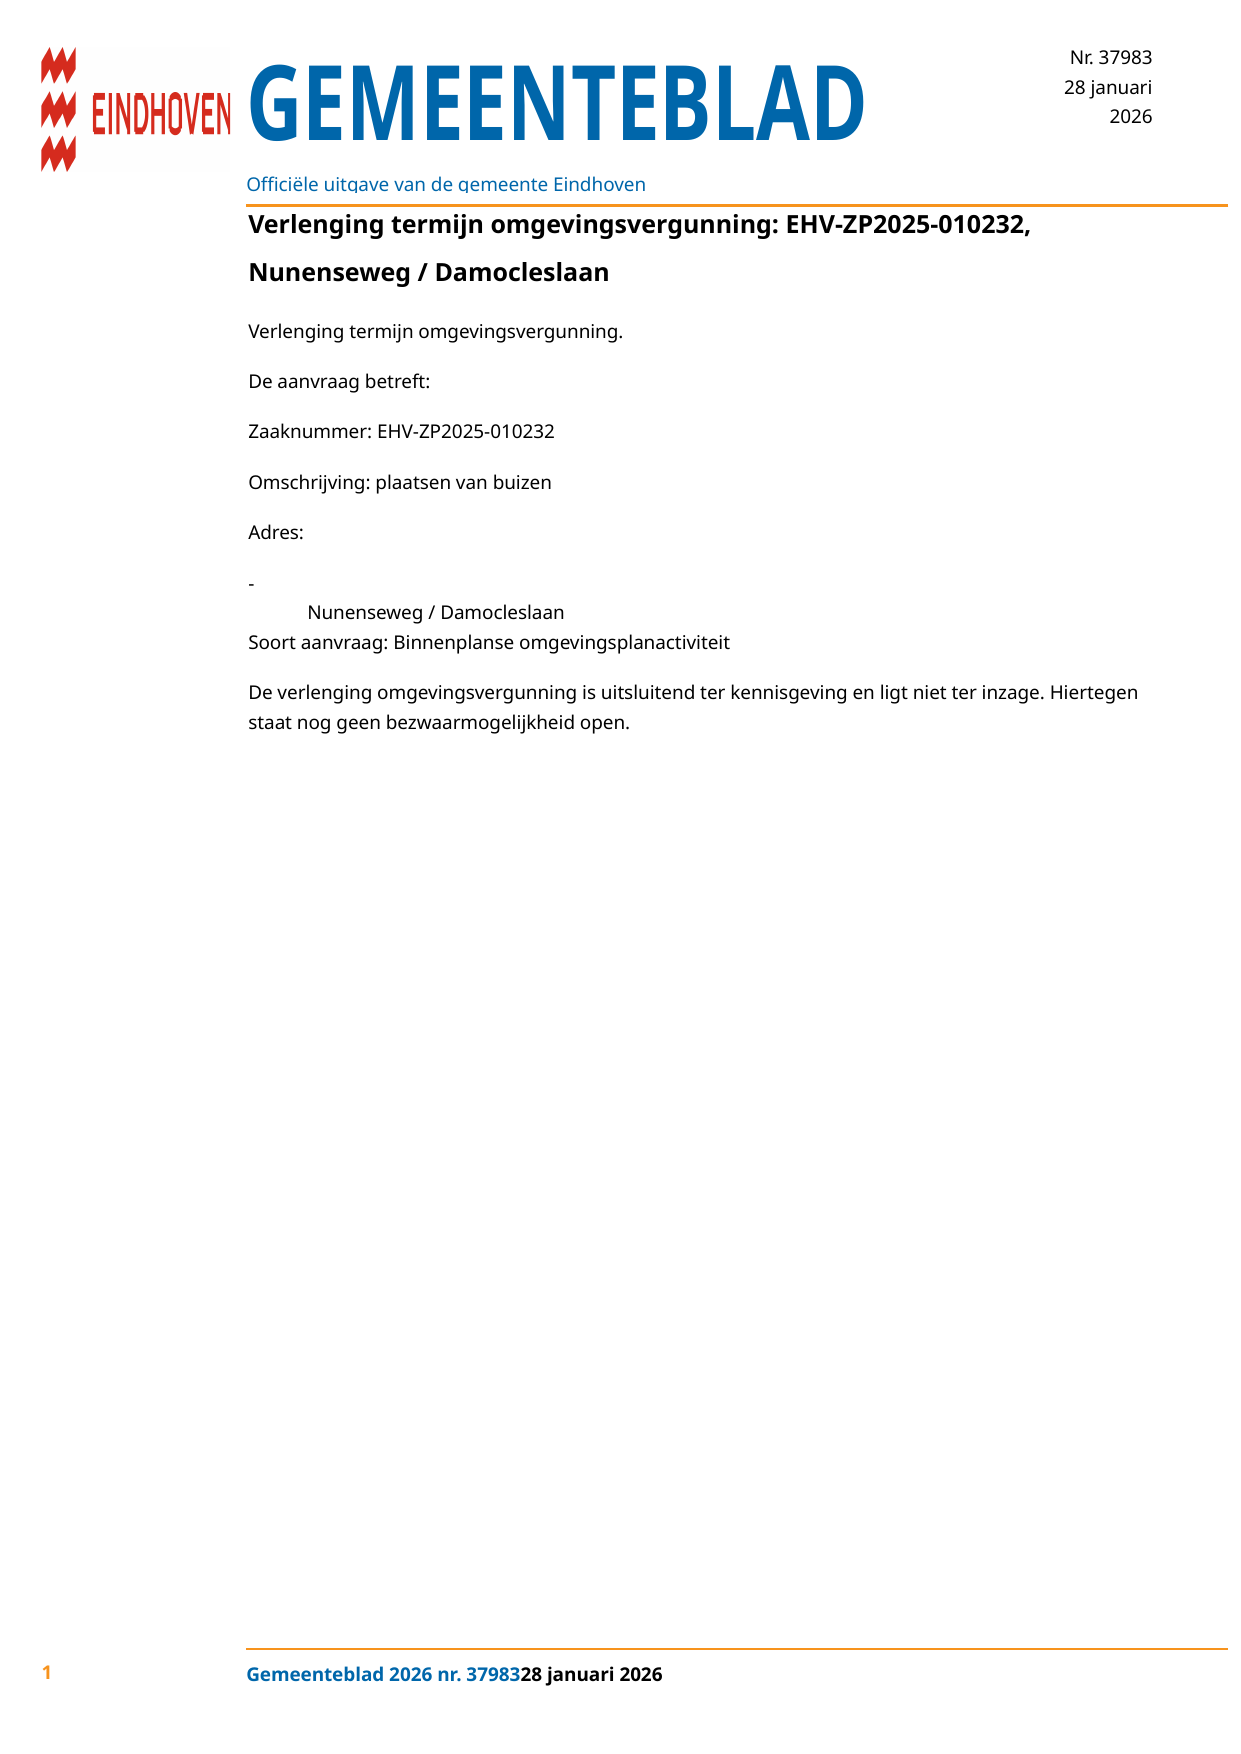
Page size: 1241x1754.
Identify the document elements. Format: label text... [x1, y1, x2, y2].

text Zaaknummer: EHV-ZP2025-010232 [248, 419, 1152, 444]
text Verlenging termijn omgevingsvergunning. [248, 318, 1152, 344]
text Adres: [248, 519, 1152, 545]
text Omschrijving: plaatsen van buizen [248, 469, 1152, 495]
text De aanvraag betreft: [248, 368, 1152, 394]
text De verlenging omgevingsvergunning is uitsluitend ter kennisgeving en ligt niet ter inzage. Hiertegen staat nog geen bezwaarmogelijkheid open. [248, 679, 1152, 735]
picture [41, 47, 231, 172]
text Soort aanvraag: Binnenplanse omgevingsplanactiviteit [248, 629, 1152, 655]
text Verlenging termijn omgevingsvergunning: EHV-ZP2025-010232, Nunenseweg / Damocleslaan [248, 207, 1152, 288]
list Nunenseweg / Damocleslaan [248, 599, 1152, 625]
